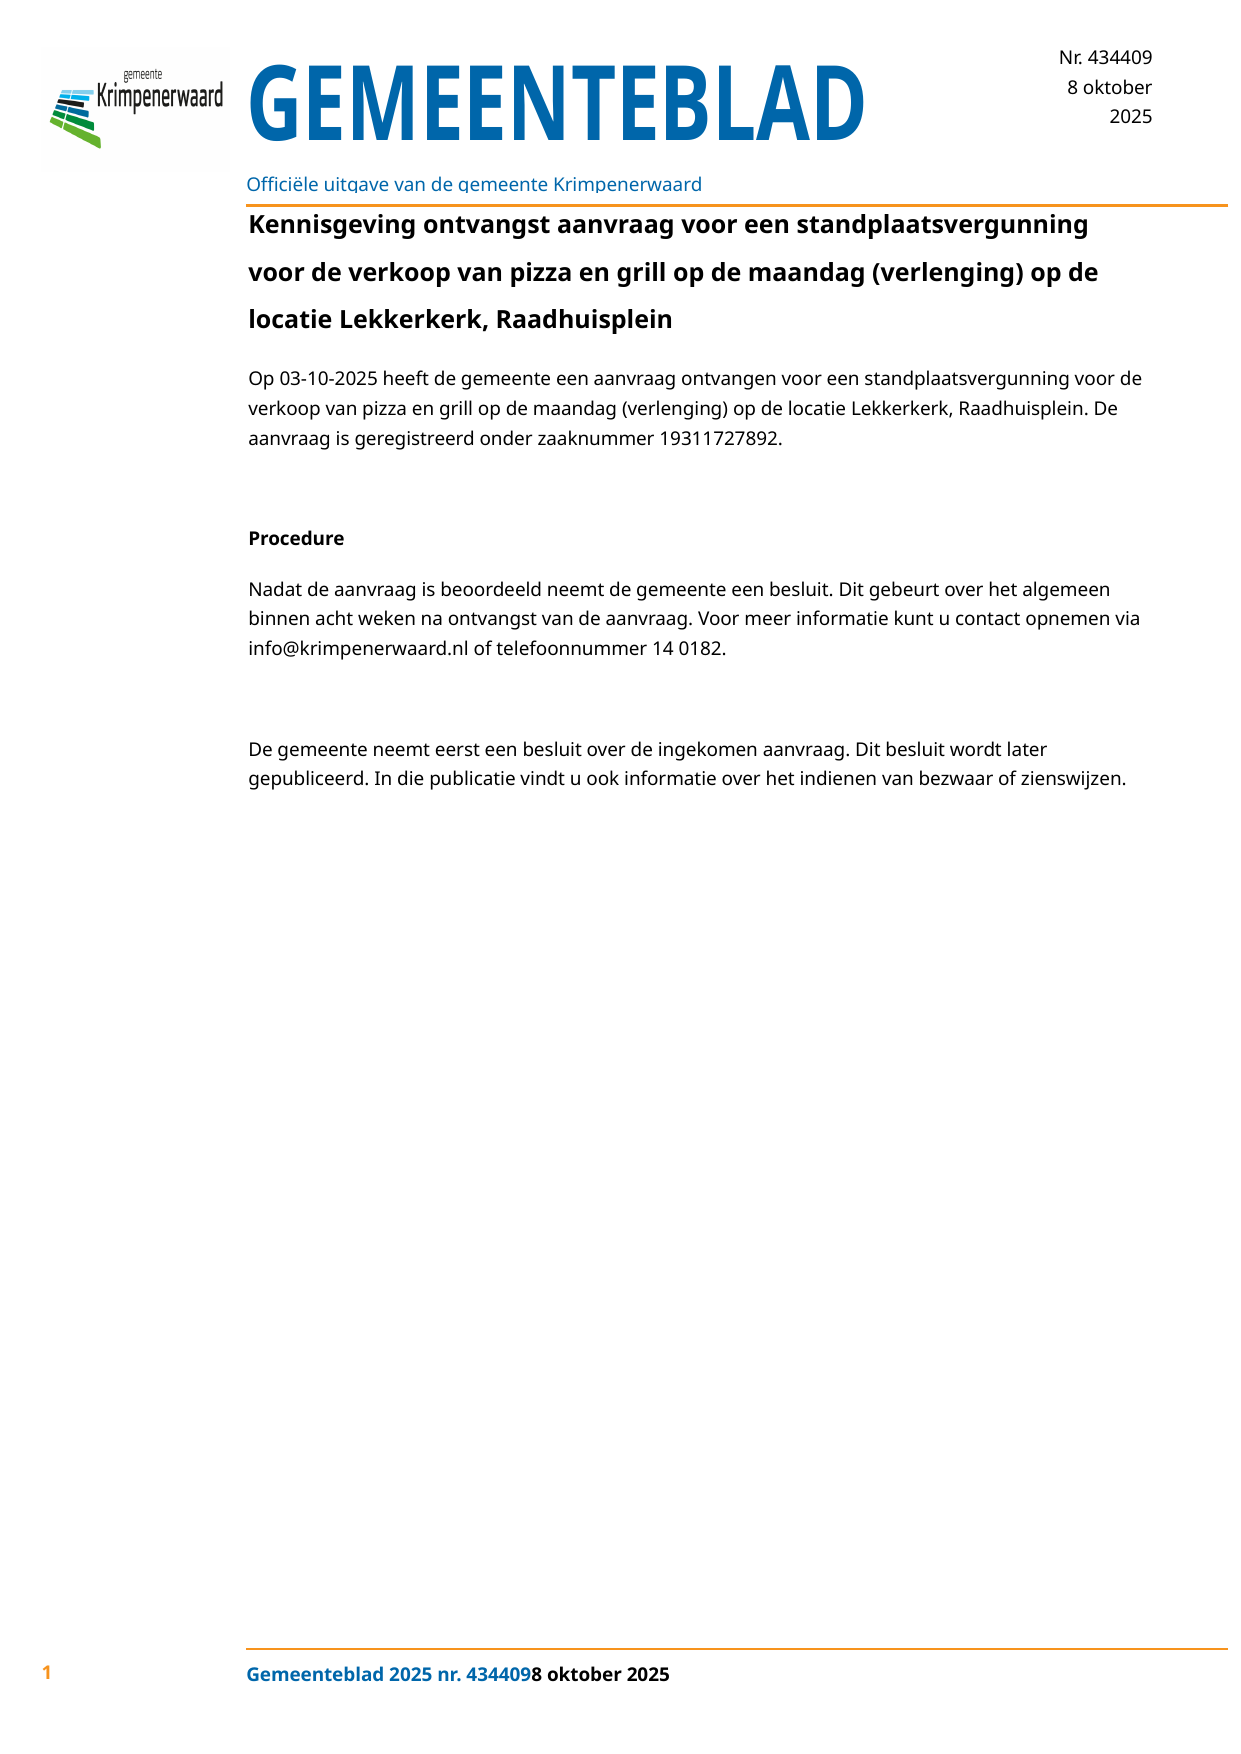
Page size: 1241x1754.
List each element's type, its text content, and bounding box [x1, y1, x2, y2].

text Nadat de aanvraag is beoordeeld neemt de gemeente een besluit. Dit gebeurt over het algemeen binnen acht weken na ontvangst van de aanvraag. Voor meer informatie kunt u contact opnemen via info@krimpenerwaard.nl of telefoonnummer 14 0182. [248, 576, 1152, 661]
picture [41, 47, 231, 172]
text Procedure [248, 526, 1152, 551]
text De gemeente neemt eerst een besluit over de ingekomen aanvraag. Dit besluit wordt later gepubliceerd. In die publicatie vindt u ook informatie over het indienen van bezwaar of zienswijzen. [248, 736, 1152, 791]
text Kennisgeving ontvangst aanvraag voor een standplaatsvergunning voor de verkoop van pizza en grill op de maandag (verlenging) op de locatie Lekkerkerk, Raadhuisplein [248, 207, 1152, 336]
text Op 03-10-2025 heeft de gemeente een aanvraag ontvangen voor een standplaatsvergunning voor de verkoop van pizza en grill op de maandag (verlenging) op de locatie Lekkerkerk, Raadhuisplein. De aanvraag is geregistreerd onder zaaknummer 19311727892. [248, 366, 1152, 450]
